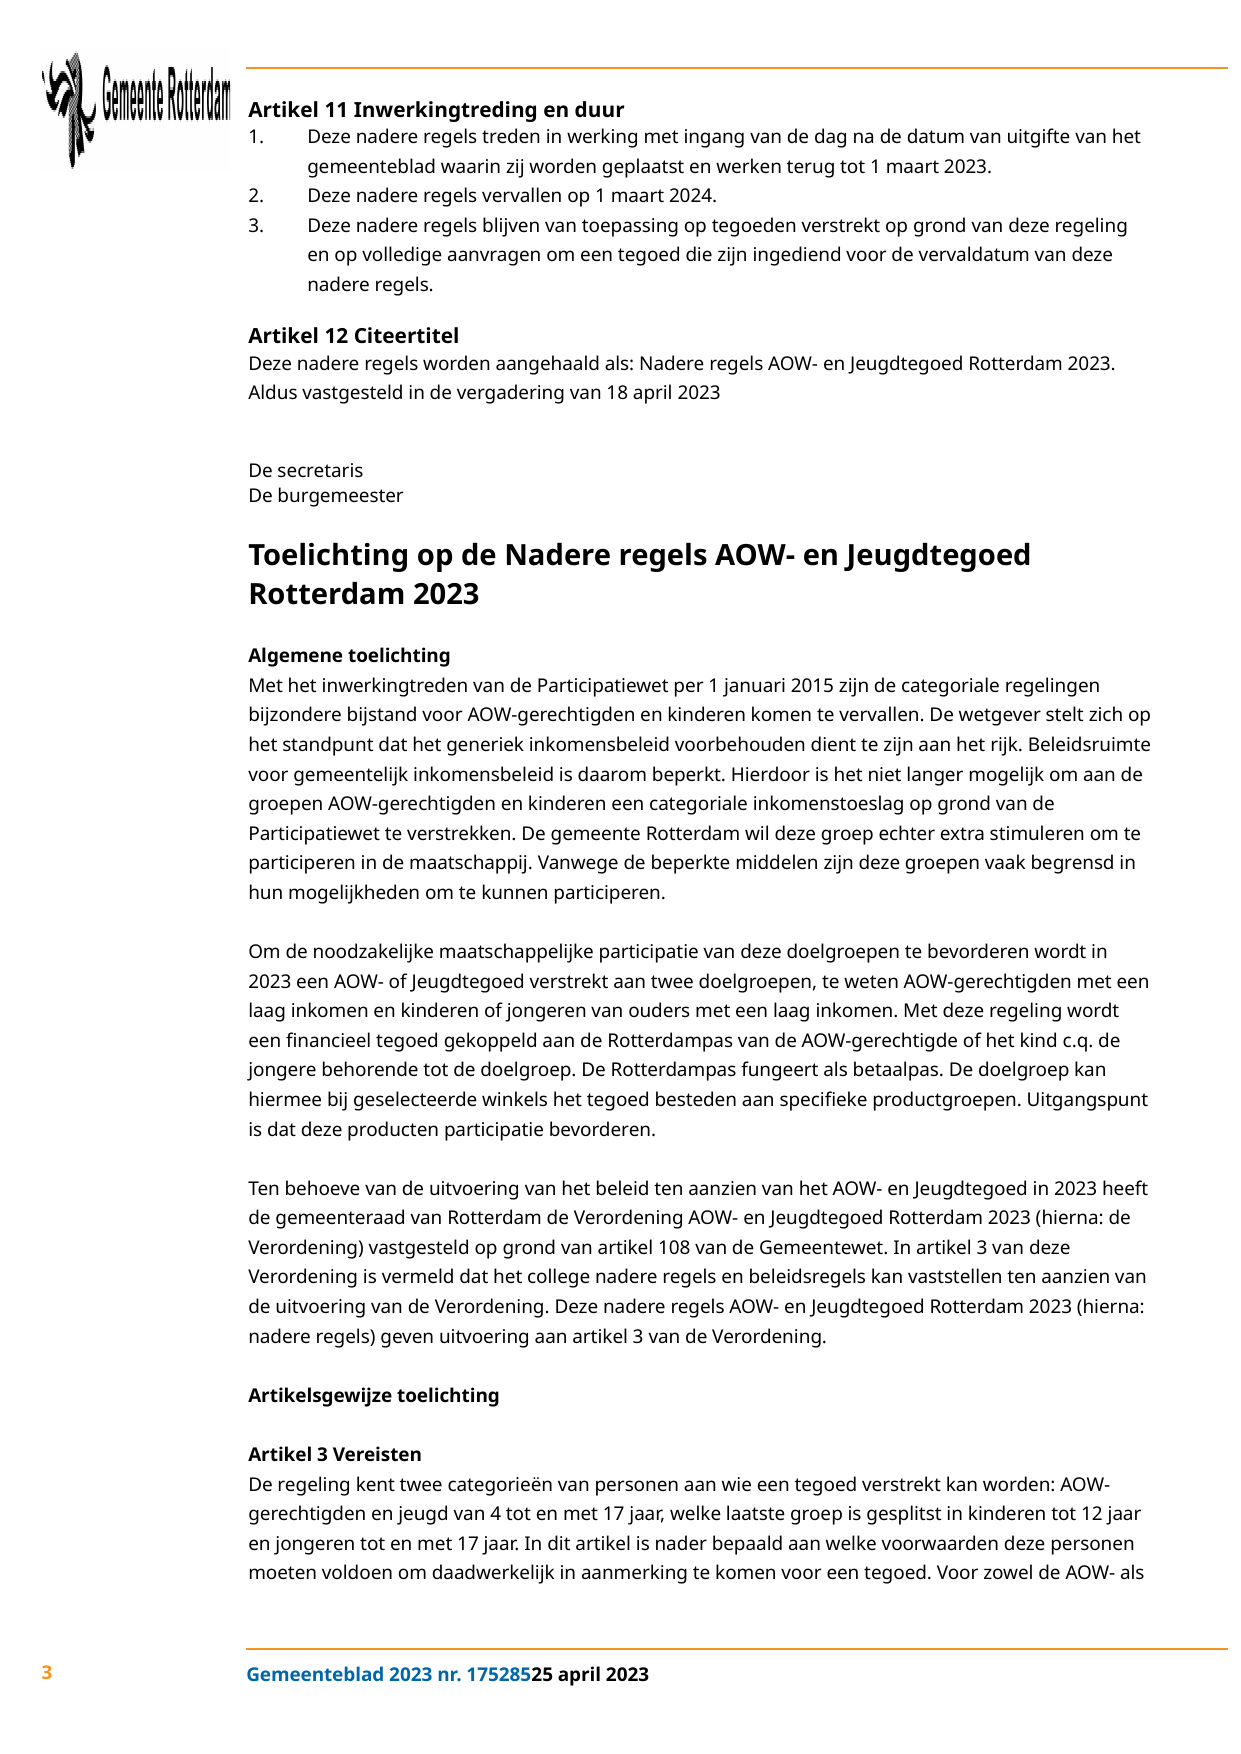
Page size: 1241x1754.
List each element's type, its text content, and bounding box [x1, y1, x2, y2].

text Toelichting op de Nadere regels AOW- en Jeugdtegoed Rotterdam 2023 [248, 534, 1152, 613]
text Artikel 11 Inwerkingtreding en duur [248, 95, 1152, 123]
text Artikelsgewijze toelichting [248, 1382, 1152, 1408]
text Om de noodzakelijke maatschappelijke participatie van deze doelgroepen te bevorderen wordt in 2023 een AOW- of Jeugdtegoed verstrekt aan twee doelgroepen, te weten AOW-gerechtigden met een laag inkomen en kinderen of jongeren van ouders met een laag inkomen. Met deze regeling wordt een financieel tegoed gekoppeld aan de Rotterdampas van de AOW-gerechtigde of het kind c.q. de jongere behorende tot de doelgroep. De Rotterdampas fungeert als betaalpas. De doelgroep kan hiermee bij geselecteerde winkels het tegoed besteden aan specifieke productgroepen. Uitgangspunt is dat deze producten participatie bevorderen. [248, 938, 1152, 1142]
text Ten behoeve van de uitvoering van het beleid ten aanzien van het AOW- en Jeugdtegoed in 2023 heeft de gemeenteraad van Rotterdam de Verordening AOW- en Jeugdtegoed Rotterdam 2023 (hierna: de Verordening) vastgesteld op grond van artikel 108 van de Gemeentewet. In artikel 3 van deze Verordening is vermeld dat het college nadere regels en beleidsregels kan vaststellen ten aanzien van de uitvoering van de Verordening. Deze nadere regels AOW- en Jeugdtegoed Rotterdam 2023 (hierna: nadere regels) geven uitvoering aan artikel 3 van de Verordening. [248, 1175, 1152, 1349]
text Met het inwerkingtreden van de Participatiewet per 1 januari 2015 zijn de categoriale regelingen bijzondere bijstand voor AOW-gerechtigden en kinderen komen te vervallen. De wetgever stelt zich op het standpunt dat het generiek inkomensbeleid voorbehouden dient te zijn aan het rijk. Beleidsruimte voor gemeentelijk inkomensbeleid is daarom beperkt. Hierdoor is het niet langer mogelijk om aan de groepen AOW-gerechtigden en kinderen een categoriale inkomenstoeslag op grond van de Participatiewet te verstrekken. De gemeente Rotterdam wil deze groep echter extra stimuleren om te participeren in de maatschappij. Vanwege de beperkte middelen zijn deze groepen vaak begrensd in hun mogelijkheden om te kunnen participeren. [248, 672, 1152, 905]
list Deze nadere regels treden in werking met ingang van de dag na de datum van uitgifte van het gemeenteblad waarin zij worden geplaatst en werken terug tot 1 maart 2023. [248, 123, 1152, 178]
text Aldus vastgesteld in de vergadering van 18 april 2023 [248, 379, 1152, 405]
text De secretaris [248, 457, 1152, 482]
list Deze nadere regels blijven van toepassing op tegoeden verstrekt op grond van deze regeling en op volledige aanvragen om een tegoed die zijn ingediend voor de vervaldatum van deze nadere regels. [248, 212, 1152, 297]
text Artikel 3 Vereisten [248, 1441, 1152, 1467]
text Artikel 12 Citeertitel [248, 322, 1152, 350]
text De regeling kent twee categorieën van personen aan wie een tegoed verstrekt kan worden: AOW-gerechtigden en jeugd van 4 tot en met 17 jaar, welke laatste groep is gesplitst in kinderen tot 12 jaar en jongeren tot en met 17 jaar. In dit artikel is nader bepaald aan welke voorwaarden deze personen moeten voldoen om daadwerkelijk in aanmerking te komen voor een tegoed. Voor zowel de AOW- als [248, 1471, 1152, 1585]
text Deze nadere regels worden aangehaald als: Nadere regels AOW- en Jeugdtegoed Rotterdam 2023. [248, 350, 1152, 376]
picture [41, 47, 231, 172]
text De burgemeester [248, 482, 1152, 508]
text Algemene toelichting [248, 642, 1152, 668]
list Deze nadere regels vervallen op 1 maart 2024. [248, 182, 1152, 208]
